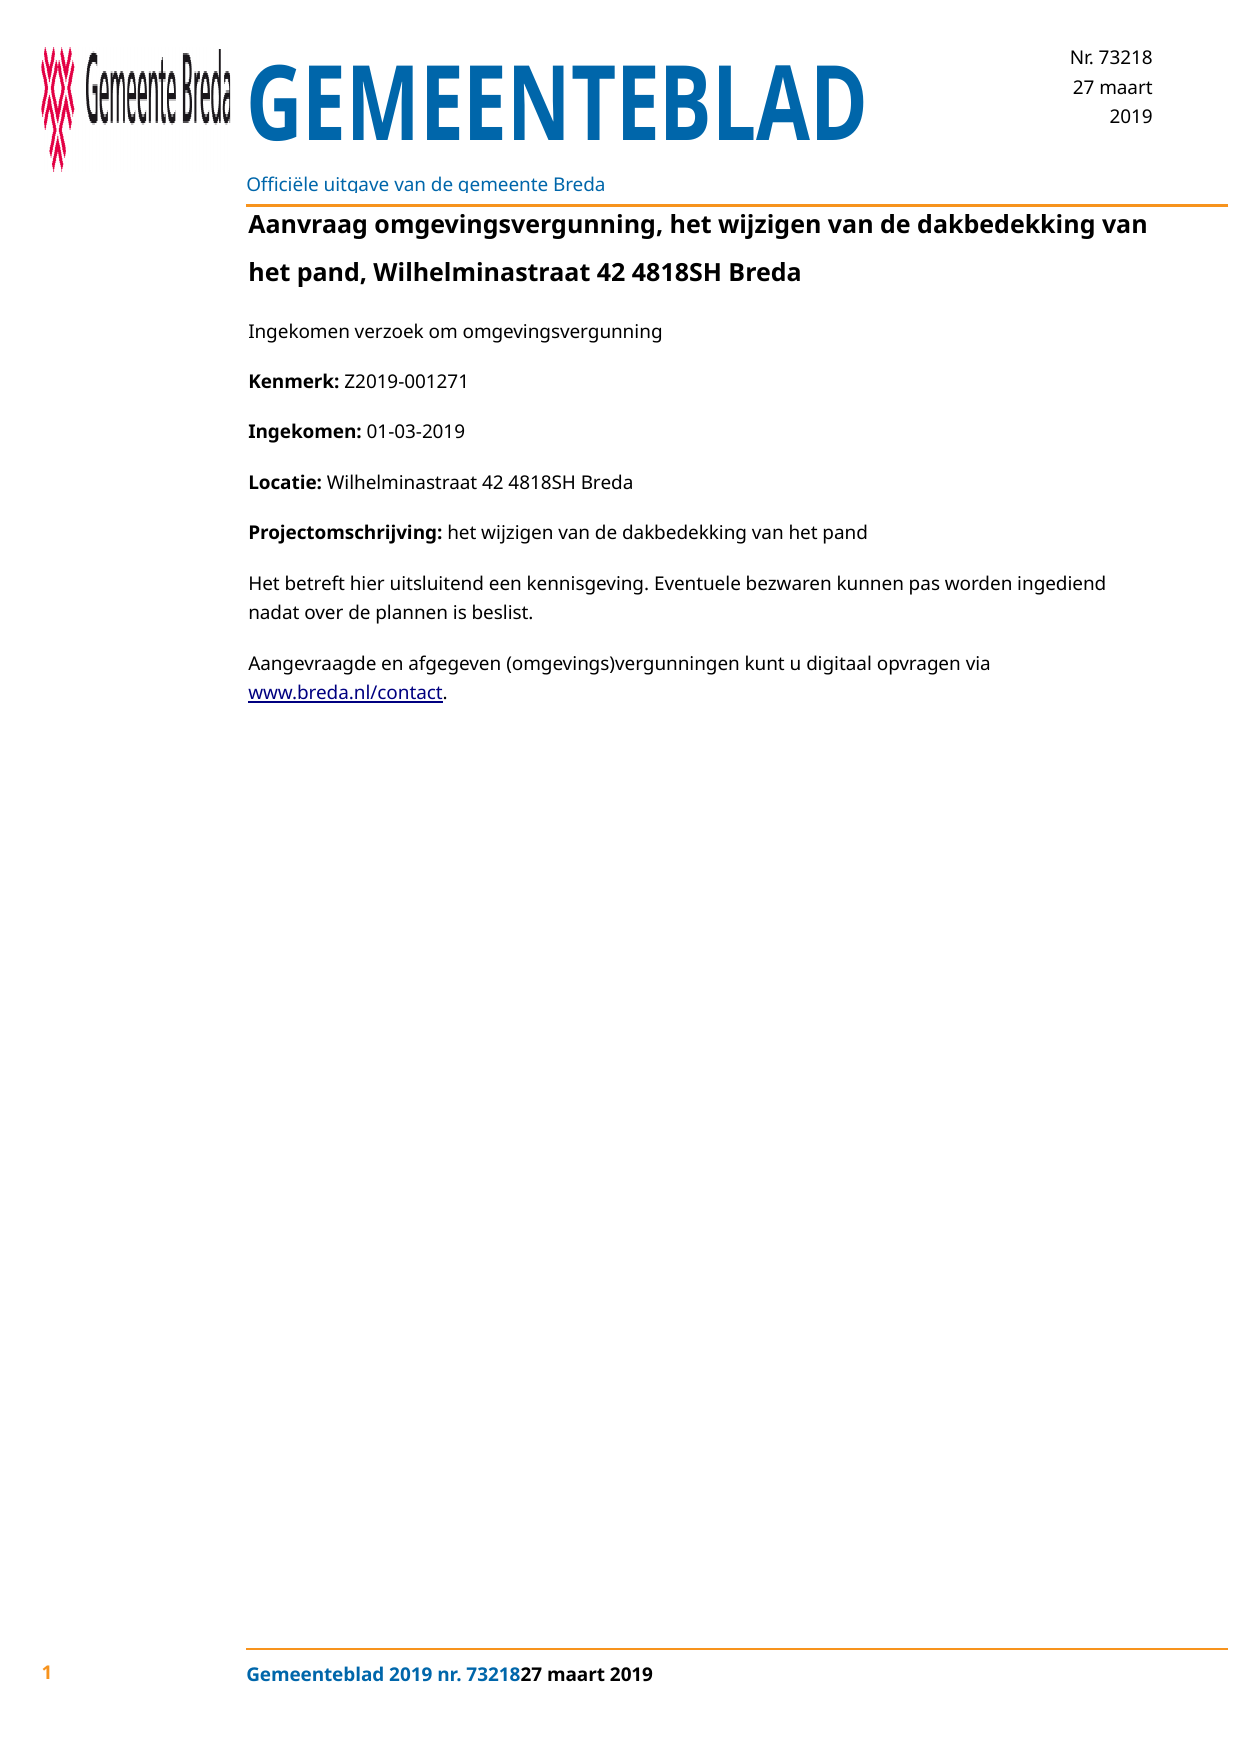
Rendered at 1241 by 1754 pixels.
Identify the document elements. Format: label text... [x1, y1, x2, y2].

text Aangevraagde en afgegeven (omgevings)vergunningen kunt u digitaal opvragen via www.breda.nl/contact. [248, 650, 1152, 705]
text Het betreft hier uitsluitend een kennisgeving. Eventuele bezwaren kunnen pas worden ingediend nadat over de plannen is beslist. [248, 570, 1152, 625]
text Aanvraag omgevingsvergunning, het wijzigen van de dakbedekking van het pand, Wilhelminastraat 42 4818SH Breda [248, 207, 1152, 288]
text Kenmerk: Z2019-001271 [248, 368, 1152, 394]
text Locatie: Wilhelminastraat 42 4818SH Breda [248, 469, 1152, 495]
text Projectomschrijving: het wijzigen van de dakbedekking van het pand [248, 519, 1152, 545]
text Ingekomen verzoek om omgevingsvergunning [248, 318, 1152, 344]
picture [41, 47, 231, 172]
text Ingekomen: 01-03-2019 [248, 419, 1152, 444]
